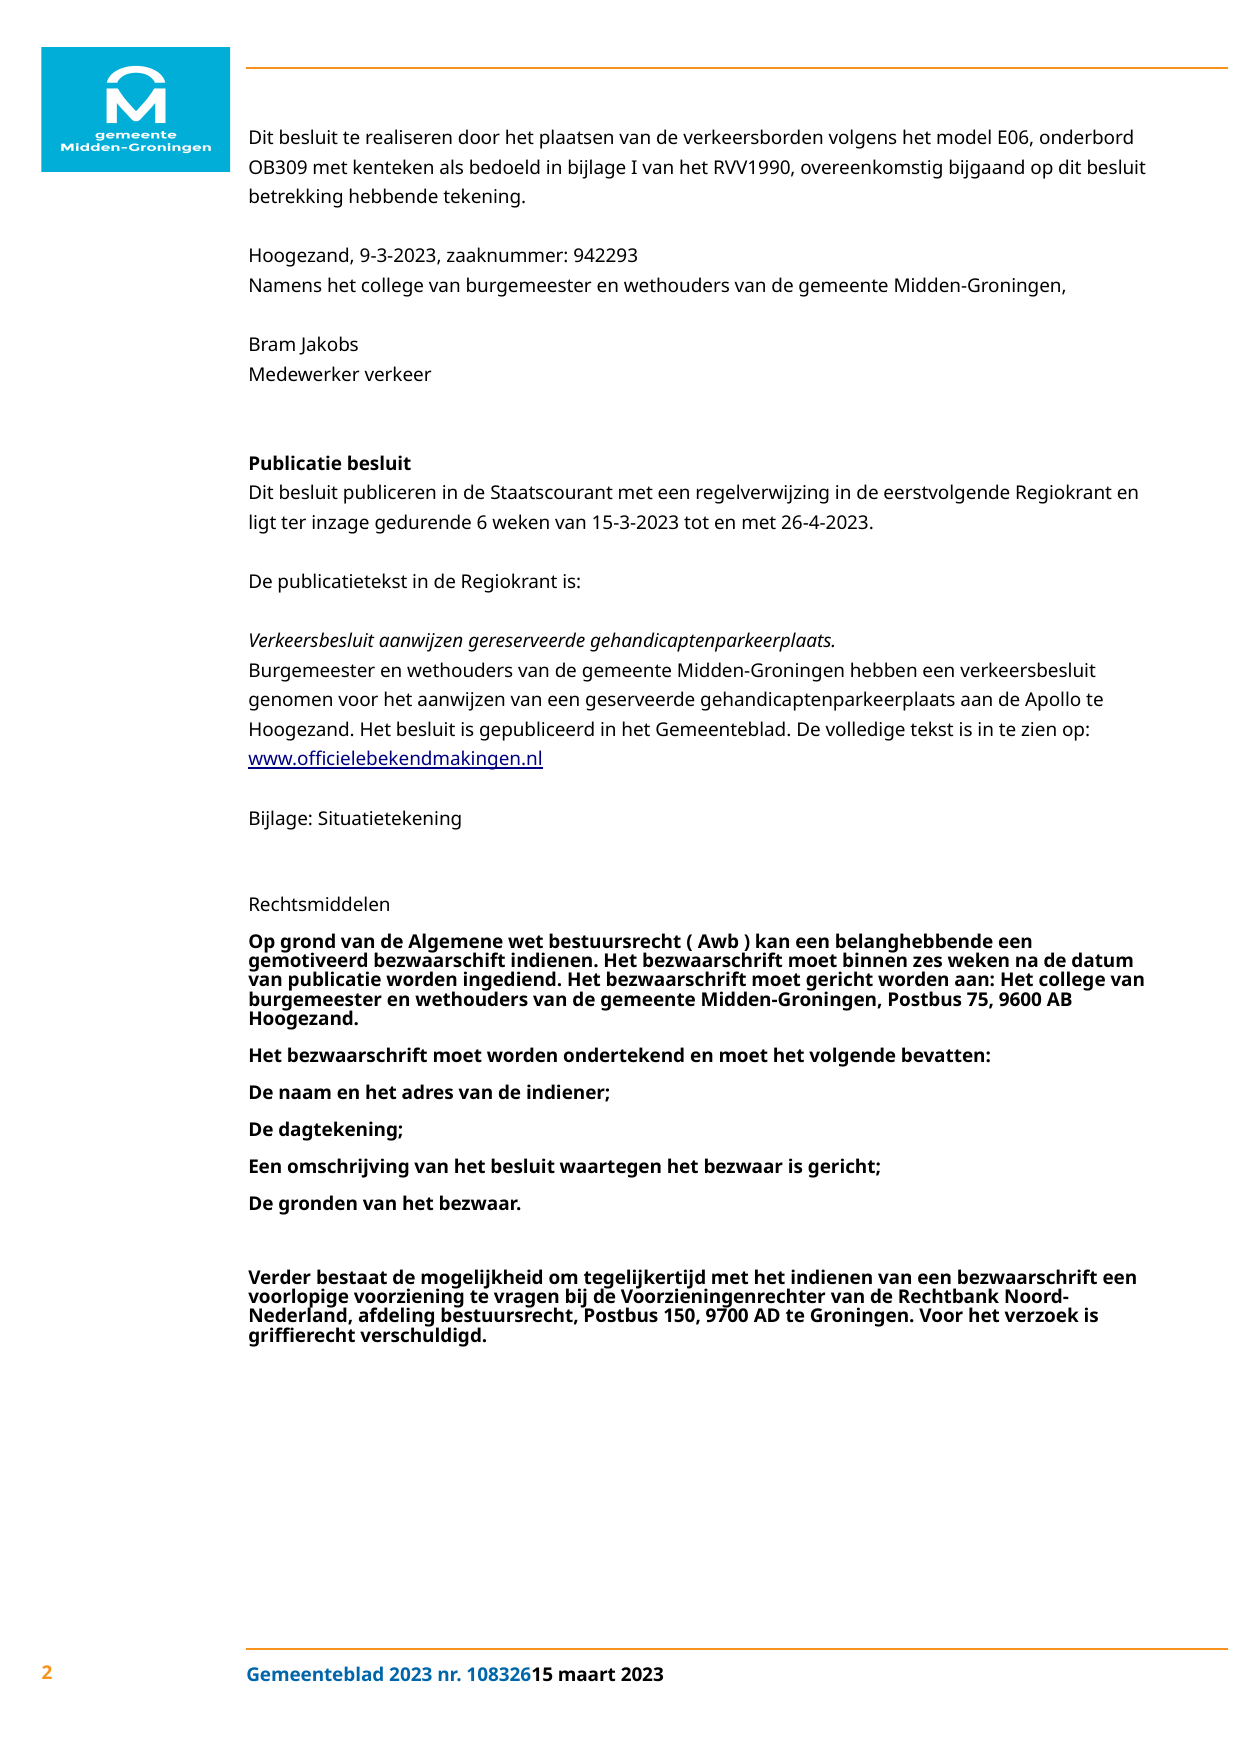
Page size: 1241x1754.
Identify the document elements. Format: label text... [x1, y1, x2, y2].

text Bram Jakobs [248, 331, 1152, 357]
text Op grond van de Algemene wet bestuursrecht ( Awb ) kan een belanghebbende een gemotiveerd bezwaarschift indienen. Het bezwaarschrift moet binnen zes weken na de datum van publicatie worden ingediend. Het bezwaarschrift moet gericht worden aan: Het college van burgemeester en wethouders van de gemeente Midden-Groningen, Postbus 75, 9600 AB Hoogezand. [248, 933, 1152, 1029]
text Hoogezand, 9-3-2023, zaaknummer: 942293 [248, 243, 1152, 268]
text Verder bestaat de mogelijkheid om tegelijkertijd met het indienen van een bezwaarschrift een voorlopige voorziening te vragen bij de Voorzieningenrechter van de Rechtbank Noord-Nederland, afdeling bestuursrecht, Postbus 150, 9700 AD te Groningen. Voor het verzoek is griffierecht verschuldigd. [248, 1269, 1152, 1346]
text Dit besluit publiceren in de Staatscourant met een regelverwijzing in de eerstvolgende Regiokrant en ligt ter inzage gedurende 6 weken van 15-3-2023 tot en met 26-4-2023. [248, 479, 1152, 535]
text Burgemeester en wethouders van de gemeente Midden-Groningen hebben een verkeersbesluit genomen voor het aanwijzen van een geserveerde gehandicaptenparkeerplaats aan de Apollo te Hoogezand. Het besluit is gepubliceerd in het Gemeenteblad. De volledige tekst is in te zien op: www.officielebekendmakingen.nl [248, 657, 1152, 771]
picture [184, 146, 190, 153]
text Publicatie besluit [248, 450, 1152, 476]
text Een omschrijving van het besluit waartegen het bezwaar is gericht; [248, 1158, 1152, 1177]
text Medewerker verkeer [248, 361, 1152, 387]
text De gronden van het bezwaar. [248, 1195, 1152, 1214]
text De publicatietekst in de Regiokrant is: [248, 568, 1152, 594]
text Bijlage: Situatietekening [248, 805, 1152, 831]
picture [107, 89, 165, 122]
text Het bezwaarschrift moet worden ondertekend en moet het volgende bevatten: [248, 1047, 1152, 1066]
text Rechtsmiddelen [248, 896, 1152, 915]
text Verkeersbesluit aanwijzen gereserveerde gehandicaptenparkeerplaats. [248, 627, 1152, 653]
text De dagtekening; [248, 1121, 1152, 1140]
text De naam en het adres van de indiener; [248, 1084, 1152, 1103]
text Dit besluit te realiseren door het plaatsen van de verkeersborden volgens het model E06, onderbord OB309 met kenteken als bedoeld in bijlage I van het RVV1990, overeenkomstig bijgaand op dit besluit betrekking hebbende tekening. [248, 124, 1152, 209]
picture [108, 66, 164, 82]
text Namens het college van burgemeester en wethouders van de gemeente Midden-Groningen, [248, 272, 1152, 298]
